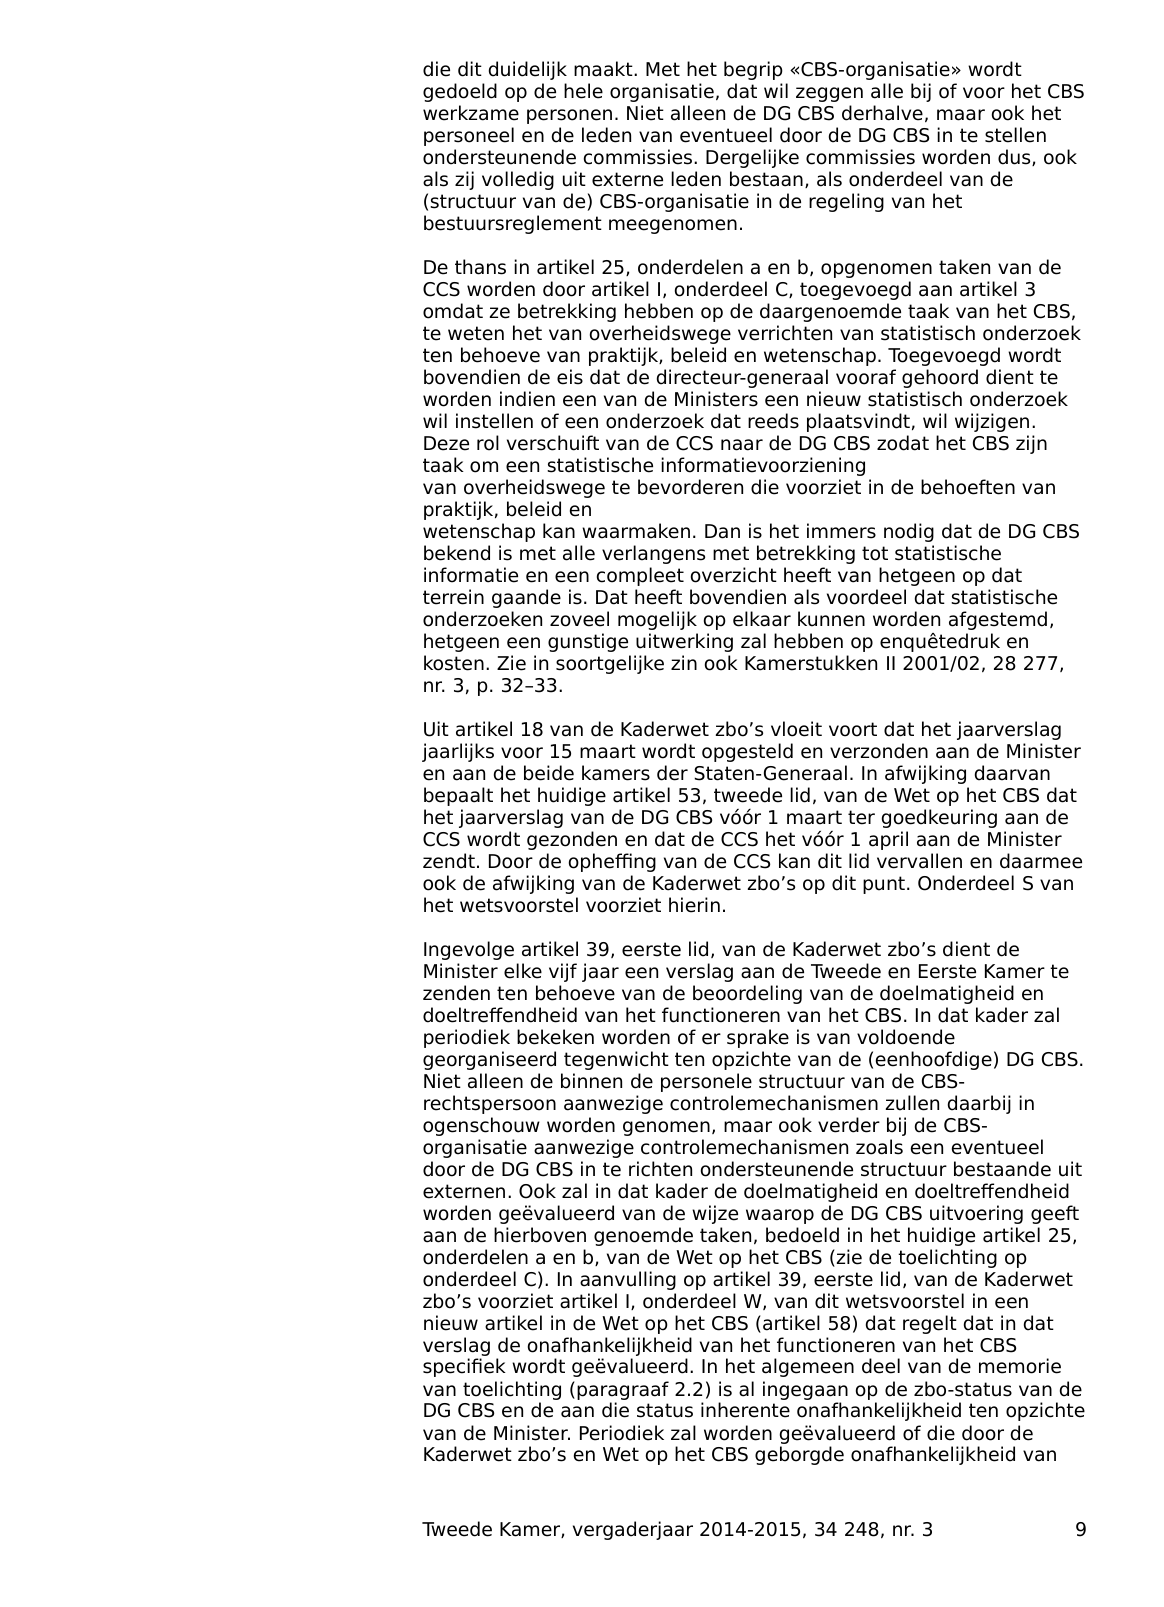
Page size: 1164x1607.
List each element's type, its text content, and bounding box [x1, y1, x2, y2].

text Uit artikel 18 van de Kaderwet zbo’s vloeit voort dat het jaarverslag jaarlijks voor 15 maart wordt opgesteld en verzonden aan de Minister en aan de beide kamers der Staten-Generaal. In afwijking daarvan bepaalt het huidige artikel 53, tweede lid, van de Wet op het CBS dat het jaarverslag van de DG CBS vóór 1 maart ter goedkeuring aan de CCS wordt gezonden en dat de CCS het vóór 1 april aan de Minister zendt. Door de opheffing van de CCS kan dit lid vervallen en daarmee ook de afwijking van de Kaderwet zbo’s op dit punt. Onderdeel S van het wetsvoorstel voorziet hierin. [422, 719, 1087, 917]
text die dit duidelijk maakt. Met het begrip «CBS-organisatie» wordt gedoeld op de hele organisatie, dat wil zeggen alle bij of voor het CBS werkzame personen. Niet alleen de DG CBS derhalve, maar ook het personeel en de leden van eventueel door de DG CBS in te stellen ondersteunende commissies. Dergelijke commissies worden dus, ook als zij volledig uit externe leden bestaan, als onderdeel van de (structuur van de) CBS-organisatie in de regeling van het bestuursreglement meegenomen. [422, 59, 1087, 235]
text Ingevolge artikel 39, eerste lid, van de Kaderwet zbo’s dient de Minister elke vijf jaar een verslag aan de Tweede en Eerste Kamer te zenden ten behoeve van de beoordeling van de doelmatigheid en doeltreffendheid van het functioneren van het CBS. In dat kader zal periodiek bekeken worden of er sprake is van voldoende georganiseerd tegenwicht ten opzichte van de (eenhoofdige) DG CBS. Niet alleen de binnen de personele structuur van de CBS-rechtspersoon aanwezige controlemechanismen zullen daarbij in ogenschouw worden genomen, maar ook verder bij de CBS-organisatie aanwezige controlemechanismen zoals een eventueel door de DG CBS in te richten ondersteunende structuur bestaande uit externen. Ook zal in dat kader de doelmatigheid en doeltreffendheid worden geëvalueerd van de wijze waarop de DG CBS uitvoering geeft aan de hierboven genoemde taken, bedoeld in het huidige artikel 25, onderdelen a en b, van de Wet op het CBS (zie de toelichting op onderdeel C). In aanvulling op artikel 39, eerste lid, van de Kaderwet zbo’s voorziet artikel I, onderdeel W, van dit wetsvoorstel in een nieuw artikel in de Wet op het CBS (artikel 58) dat regelt dat in dat verslag de onafhankelijkheid van het functioneren van het CBS specifiek wordt geëvalueerd. In het algemeen deel van de memorie van toelichting (paragraaf 2.2) is al ingegaan op de zbo-status van de DG CBS en de aan die status inherente onafhankelijkheid ten opzichte van de Minister. Periodiek zal worden geëvalueerd of die door de Kaderwet zbo’s en Wet op het CBS geborgde onafhankelijkheid van [422, 939, 1087, 1466]
text De thans in artikel 25, onderdelen a en b, opgenomen taken van de CCS worden door artikel I, onderdeel C, toegevoegd aan artikel 3 omdat ze betrekking hebben op de daargenoemde taak van het CBS, te weten het van overheidswege verrichten van statistisch onderzoek ten behoeve van praktijk, beleid en wetenschap. Toegevoegd wordt bovendien de eis dat de directeur-generaal vooraf gehoord dient te worden indien een van de Ministers een nieuw statistisch onderzoek wil instellen of een onderzoek dat reeds plaatsvindt, wil wijzigen. Deze rol verschuift van de CCS naar de DG CBS zodat het CBS zijn taak om een statistische informatievoorziening [422, 257, 1087, 477]
text van overheidswege te bevorderen die voorziet in de behoeften van praktijk, beleid en [422, 477, 1087, 521]
text wetenschap kan waarmaken. Dan is het immers nodig dat de DG CBS bekend is met alle verlangens met betrekking tot statistische informatie en een compleet overzicht heeft van hetgeen op dat terrein gaande is. Dat heeft bovendien als voordeel dat statistische onderzoeken zoveel mogelijk op elkaar kunnen worden afgestemd, hetgeen een gunstige uitwerking zal hebben op enquêtedruk en kosten. Zie in soortgelijke zin ook Kamerstukken II 2001/02, 28 277, nr. 3, p. 32–33. [422, 521, 1087, 697]
